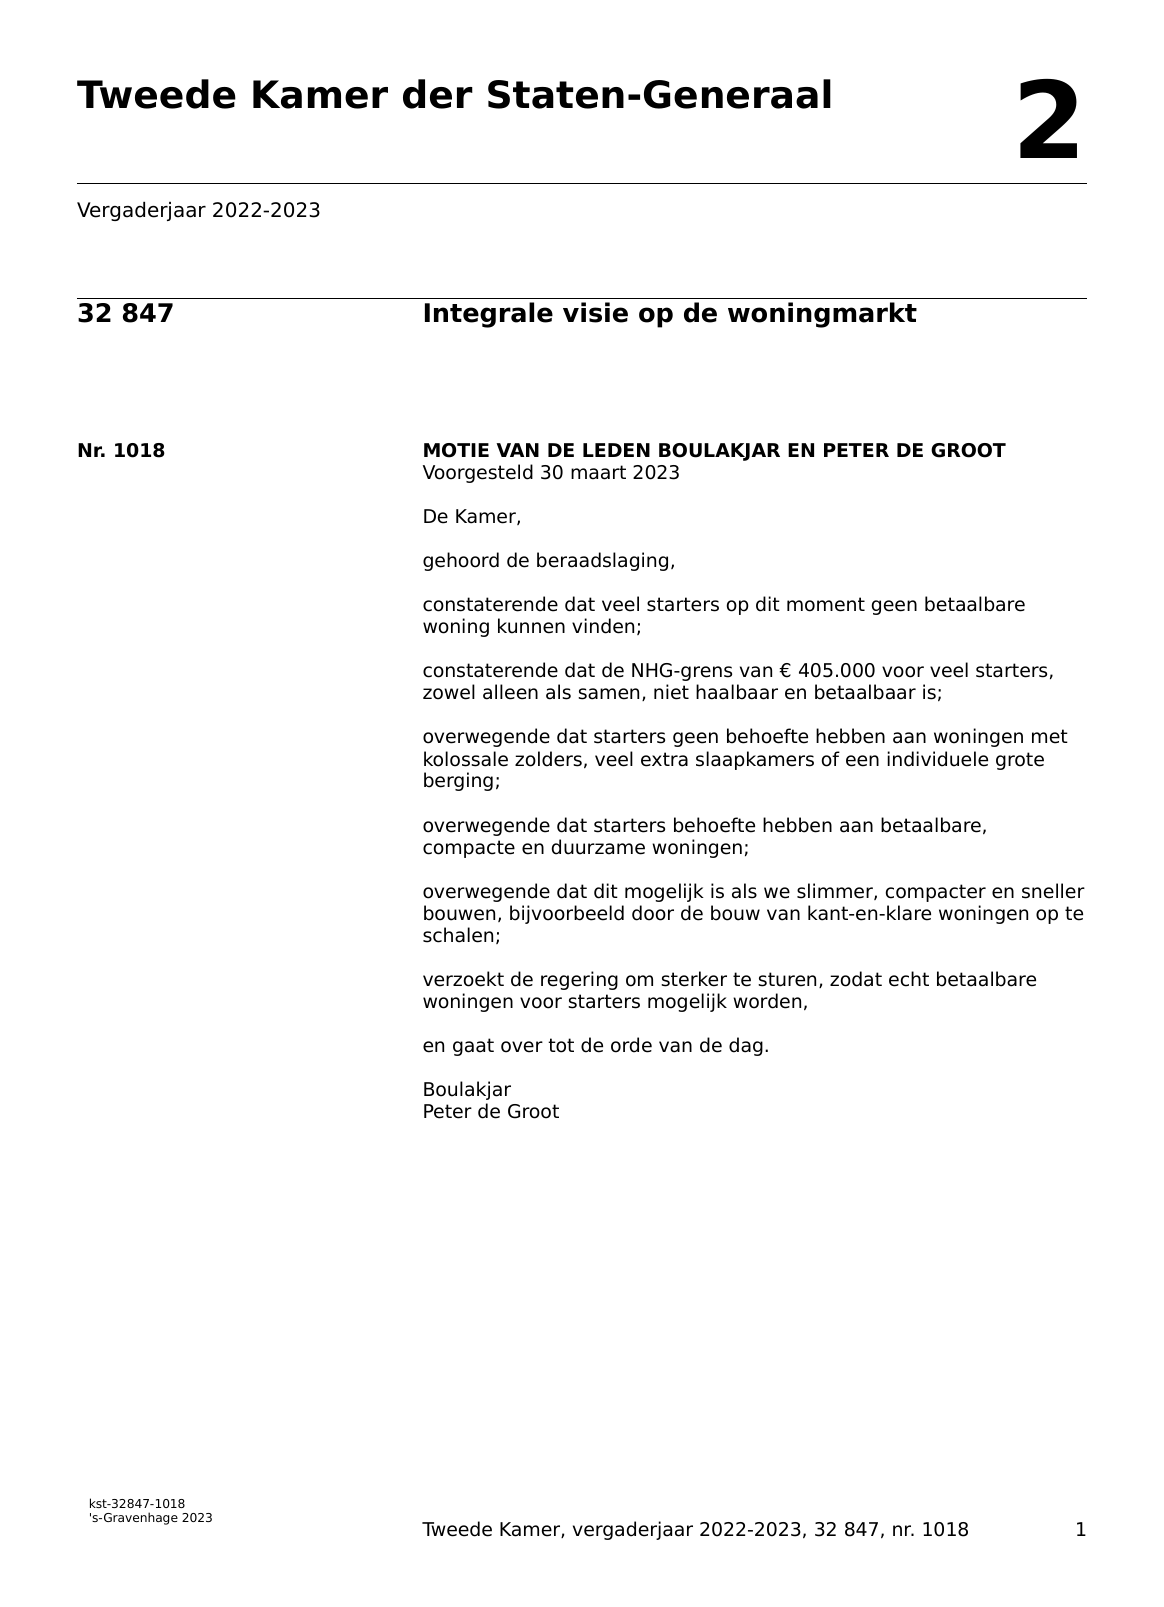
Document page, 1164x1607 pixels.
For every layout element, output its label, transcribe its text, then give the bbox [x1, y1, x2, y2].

table_header 2 [886, 59, 1087, 183]
table_cell Vergaderjaar 2022-2023 [77, 184, 1087, 298]
table_header Tweede Kamer der Staten-Generaal [77, 59, 886, 183]
text en gaat over tot de orde van de dag. [422, 1035, 1087, 1057]
text overwegende dat starters geen behoefte hebben aan woningen met kolossale zolders, veel extra slaapkamers of een individuele grote berging; [422, 726, 1087, 792]
subtitle 32 847 Integrale visie op de woningmarkt [77, 299, 1087, 329]
text Boulakjar [422, 1079, 1087, 1101]
text Peter de Groot [422, 1101, 1087, 1123]
text overwegende dat starters behoefte hebben aan betaalbare, compacte en duurzame woningen; [422, 814, 1087, 858]
text Voorgesteld 30 maart 2023 [422, 462, 1087, 484]
text overwegende dat dit mogelijk is als we slimmer, compacter en sneller bouwen, bijvoorbeeld door de bouw van kant-en-klare woningen op te schalen; [422, 881, 1087, 947]
text kst-32847-1018 [88, 1497, 323, 1511]
text gehoord de beraadslaging, [422, 550, 1087, 572]
text verzoekt de regering om sterker te sturen, zodat echt betaalbare woningen voor starters mogelijk worden, [422, 969, 1087, 1013]
subtitle Nr. 1018 MOTIE VAN DE LEDEN BOULAKJAR EN PETER DE GROOT [77, 440, 1087, 462]
text constaterende dat de NHG-grens van € 405.000 voor veel starters, zowel alleen als samen, niet haalbaar en betaalbaar is; [422, 660, 1087, 704]
text 's-Gravenhage 2023 [88, 1511, 323, 1525]
text constaterende dat veel starters op dit moment geen betaalbare woning kunnen vinden; [422, 594, 1087, 638]
text De Kamer, [422, 506, 1087, 528]
